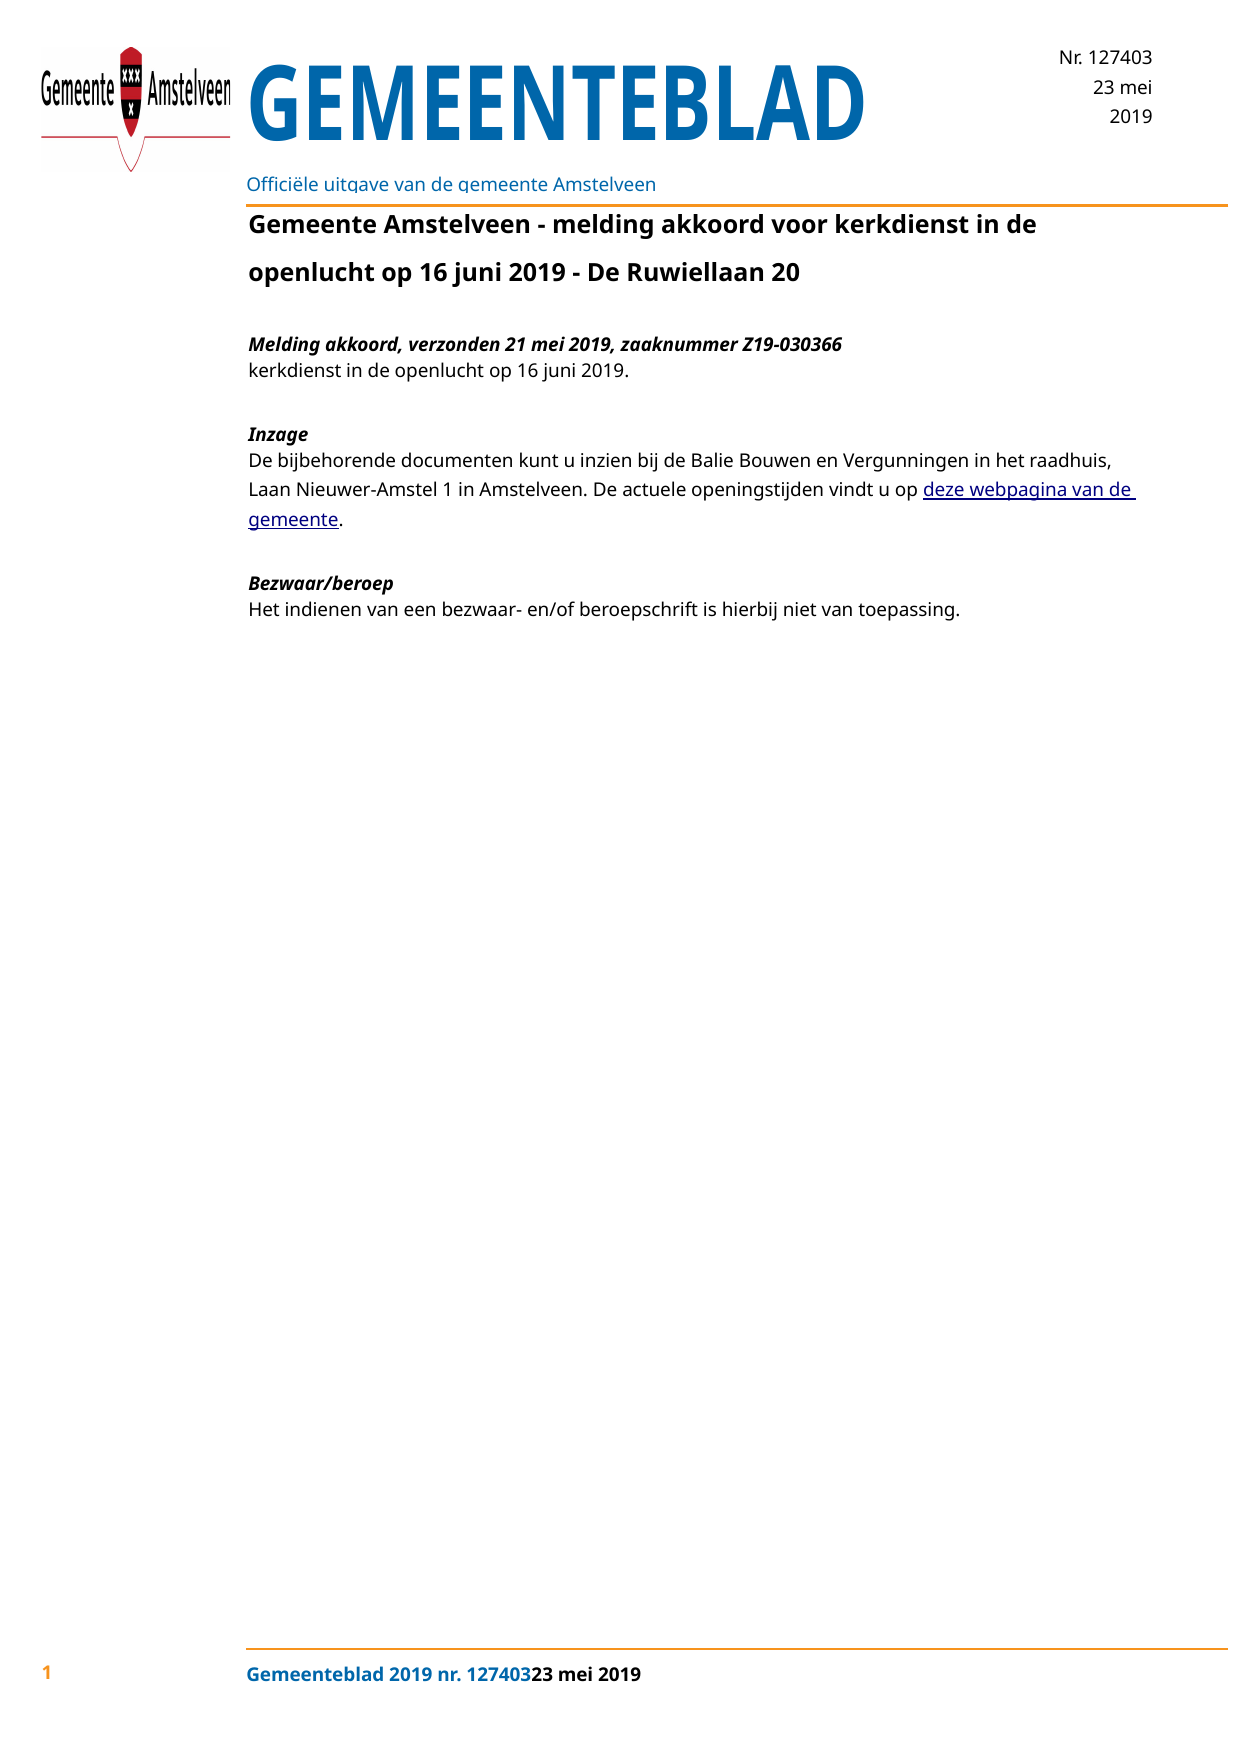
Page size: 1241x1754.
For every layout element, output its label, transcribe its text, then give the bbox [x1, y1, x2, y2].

picture [41, 47, 231, 172]
text Melding akkoord, verzonden 21 mei 2019, zaaknummer Z19-030366 [248, 331, 1152, 357]
text De bijbehorende documenten kunt u inzien bij de Balie Bouwen en Vergunningen in het raadhuis, Laan Nieuwer-Amstel 1 in Amstelveen. De actuele openingstijden vindt u op deze webpagina van de gemeente. [248, 447, 1152, 532]
text kerkdienst in de openlucht op 16 juni 2019. [248, 357, 1152, 383]
text Bezwaar/beroep [248, 570, 1152, 596]
text Het indienen van een bezwaar- en/of beroepschrift is hierbij niet van toepassing. [248, 596, 1152, 621]
text Inzage [248, 421, 1152, 447]
text Gemeente Amstelveen - melding akkoord voor kerkdienst in de openlucht op 16 juni 2019 - De Ruwiellaan 20 [248, 207, 1152, 288]
